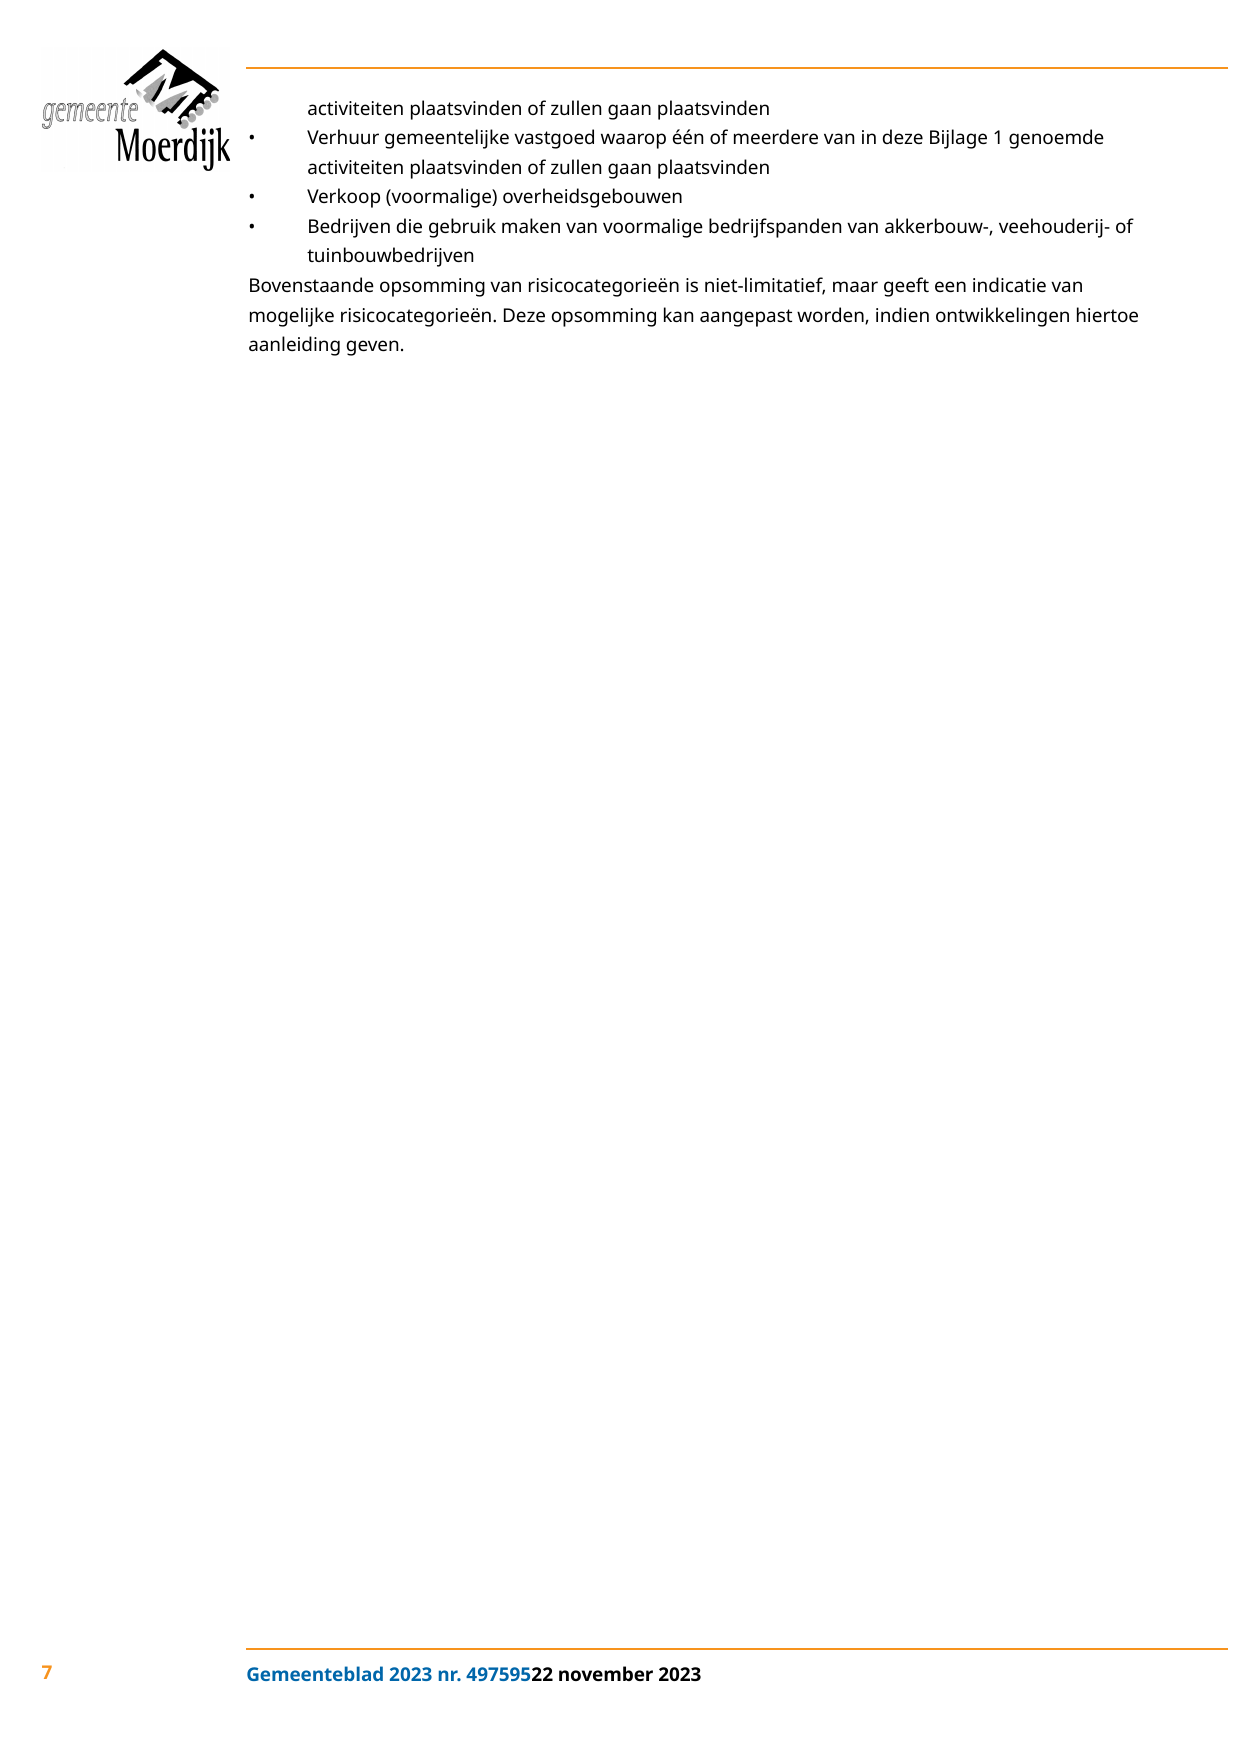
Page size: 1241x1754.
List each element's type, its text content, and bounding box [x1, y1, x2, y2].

picture [41, 47, 231, 172]
text Bovenstaande opsomming van risicocategorieën is niet-limitatief, maar geeft een indicatie van mogelijke risicocategorieën. Deze opsomming kan aangepast worden, indien ontwikkelingen hiertoe aanleiding geven. [248, 272, 1152, 357]
list Verhuur gemeentelijke vastgoed waarop één of meerdere van in deze Bijlage 1 genoemde activiteiten plaatsvinden of zullen gaan plaatsvinden [248, 124, 1152, 180]
list Bedrijven die gebruik maken van voormalige bedrijfspanden van akkerbouw-, veehouderij- of tuinbouwbedrijven [248, 213, 1152, 268]
list activiteiten plaatsvinden of zullen gaan plaatsvinden [248, 95, 1152, 121]
list Verkoop (voormalige) overheidsgebouwen [248, 183, 1152, 209]
